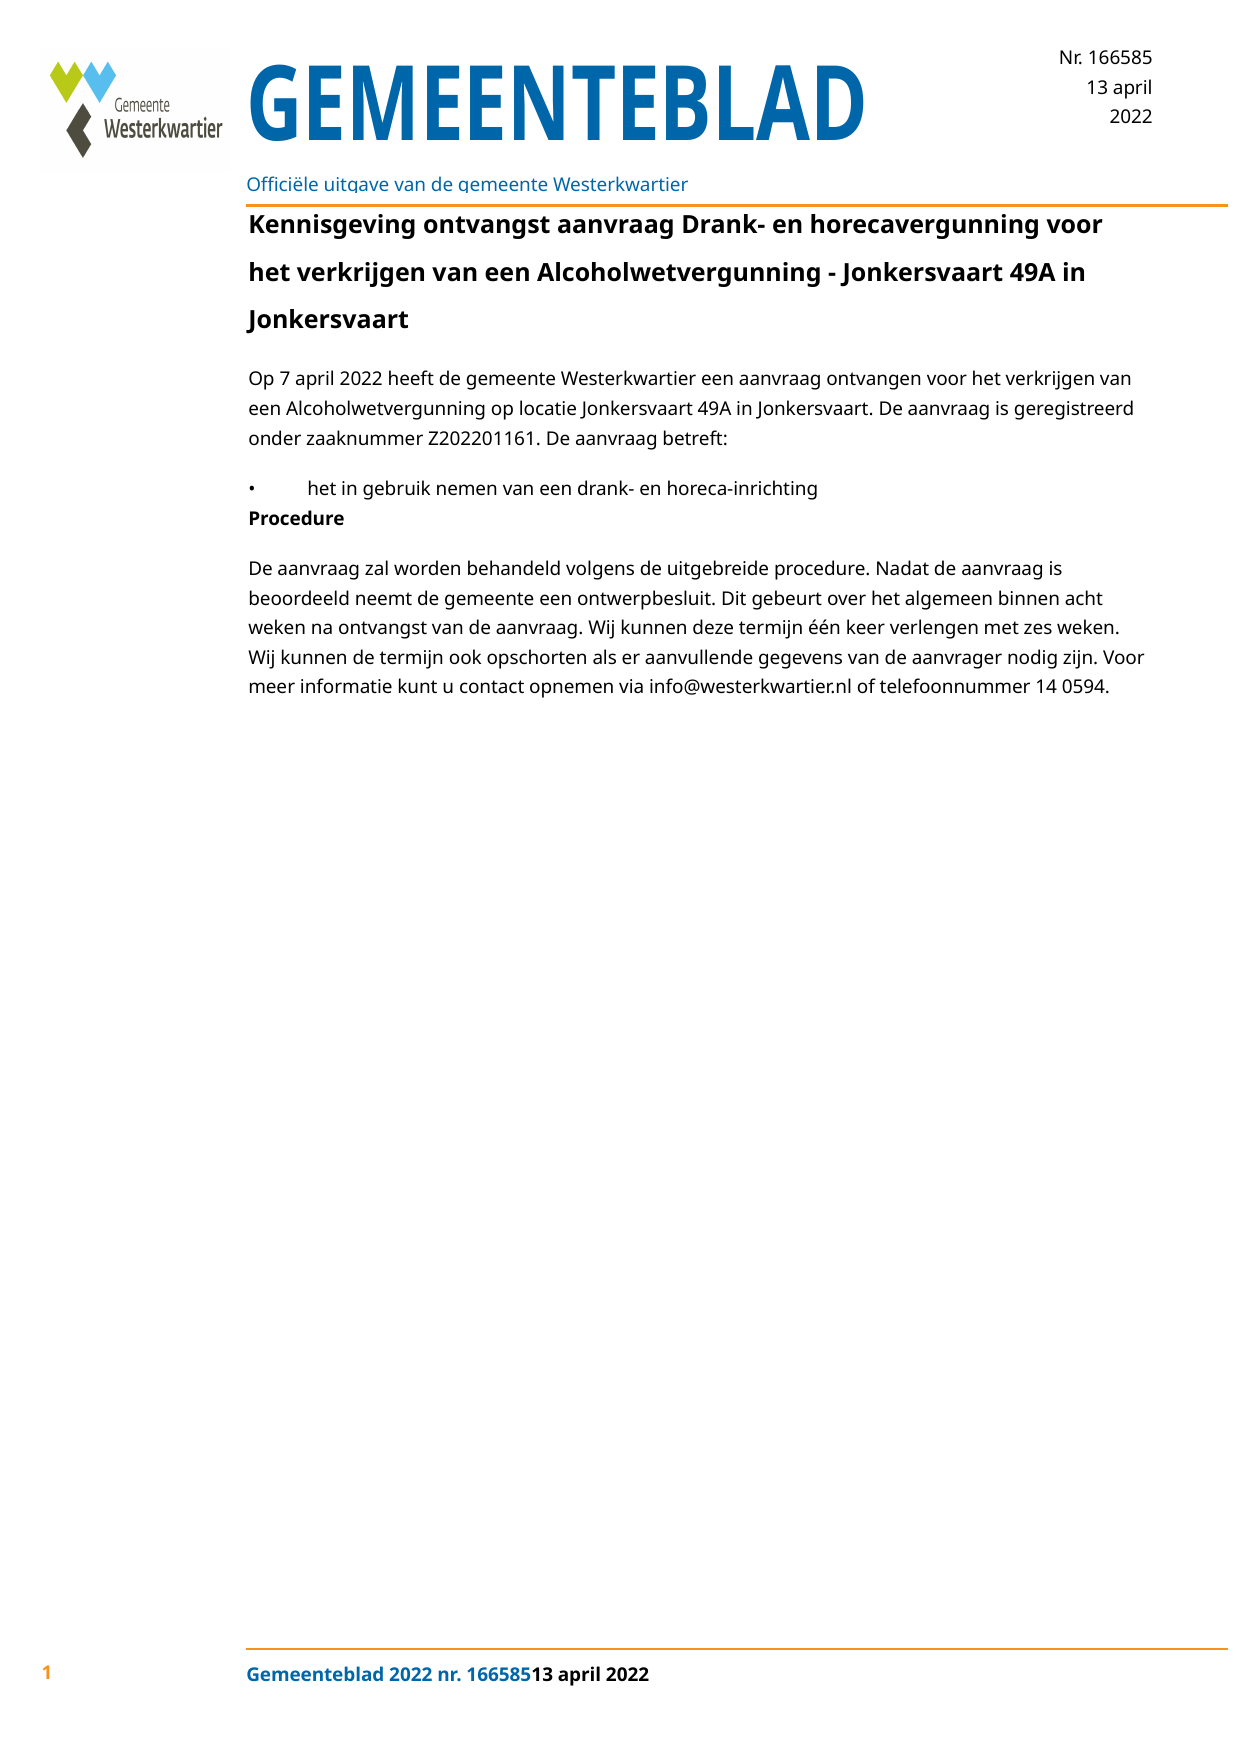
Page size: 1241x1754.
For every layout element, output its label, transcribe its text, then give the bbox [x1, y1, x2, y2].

picture [41, 47, 231, 172]
text Op 7 april 2022 heeft de gemeente Westerkwartier een aanvraag ontvangen voor het verkrijgen van een Alcoholwetvergunning op locatie Jonkersvaart 49A in Jonkersvaart. De aanvraag is geregistreerd onder zaaknummer Z202201161. De aanvraag betreft: [248, 366, 1152, 450]
text Procedure [248, 505, 1152, 530]
text Kennisgeving ontvangst aanvraag Drank- en horecavergunning voor het verkrijgen van een Alcoholwetvergunning - Jonkersvaart 49A in Jonkersvaart [248, 207, 1152, 336]
list het in gebruik nemen van een drank- en horeca-inrichting [248, 475, 1152, 501]
text De aanvraag zal worden behandeld volgens de uitgebreide procedure. Nadat de aanvraag is beoordeeld neemt de gemeente een ontwerpbesluit. Dit gebeurt over het algemeen binnen acht weken na ontvangst van de aanvraag. Wij kunnen deze termijn één keer verlengen met zes weken. Wij kunnen de termijn ook opschorten als er aanvullende gegevens van de aanvrager nodig zijn. Voor meer informatie kunt u contact opnemen via info@westerkwartier.nl of telefoonnummer 14 0594. [248, 555, 1152, 699]
